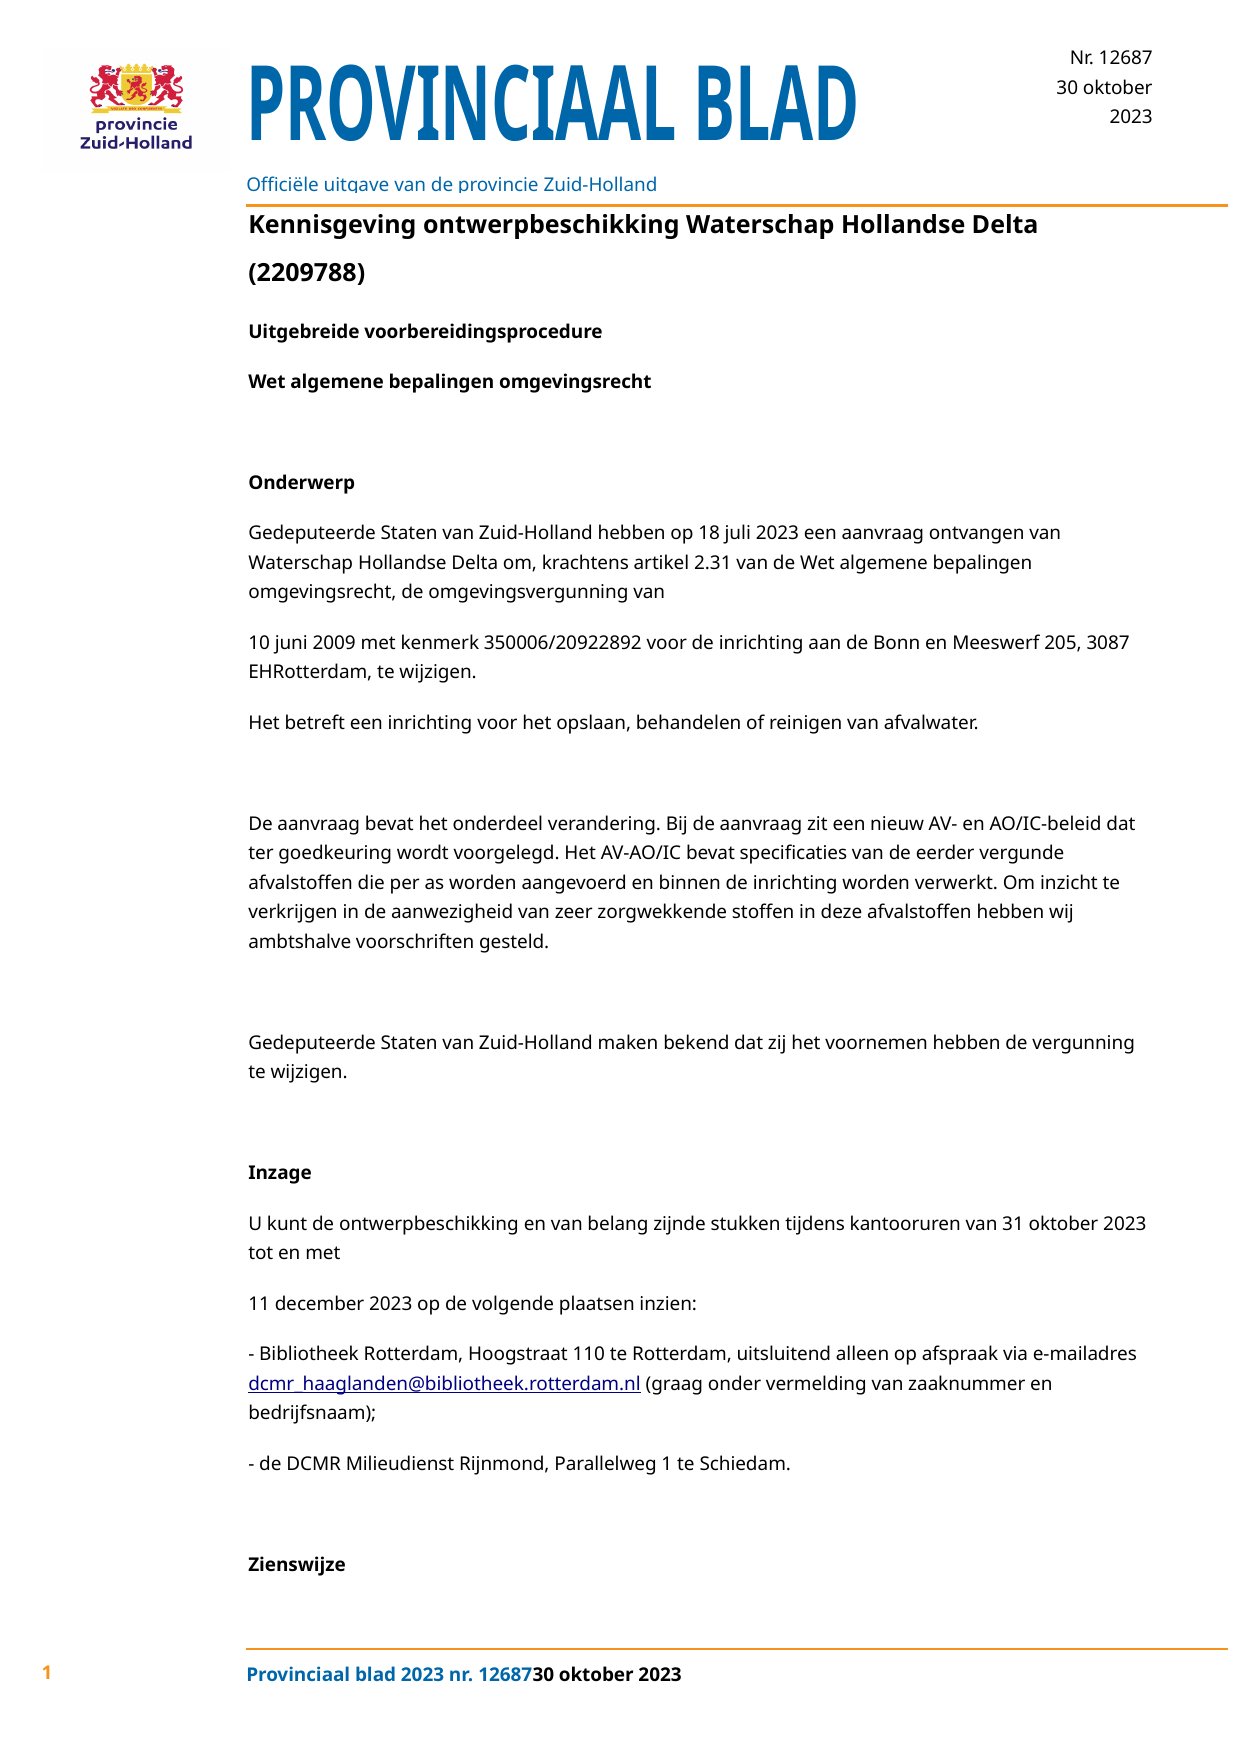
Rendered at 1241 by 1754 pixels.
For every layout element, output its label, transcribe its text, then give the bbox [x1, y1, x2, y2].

text 10 juni 2009 met kenmerk 350006/20922892 voor de inrichting aan de Bonn en Meeswerf 205, 3087 EHRotterdam, te wijzigen. [248, 629, 1152, 684]
text Onderwerp [248, 469, 1152, 495]
text De aanvraag bevat het onderdeel verandering. Bij de aanvraag zit een nieuw AV- en AO/IC-beleid dat ter goedkeuring wordt voorgelegd. Het AV-AO/IC bevat specificaties van de eerder vergunde afvalstoffen die per as worden aangevoerd en binnen de inrichting worden verwerkt. Om inzicht te verkrijgen in de aanwezigheid van zeer zorgwekkende stoffen in deze afvalstoffen hebben wij ambtshalve voorschriften gesteld. [248, 810, 1152, 954]
text - Bibliotheek Rotterdam, Hoogstraat 110 te Rotterdam, uitsluitend alleen op afspraak via e-mailadres dcmr_haaglanden@bibliotheek.rotterdam.nl (graag onder vermelding van zaaknummer en bedrijfsnaam); [248, 1340, 1152, 1425]
text Inzage [248, 1159, 1152, 1185]
text Zienswijze [248, 1551, 1152, 1577]
text - de DCMR Milieudienst Rijnmond, Parallelweg 1 te Schiedam. [248, 1450, 1152, 1476]
text Het betreft een inrichting voor het opslaan, behandelen of reinigen van afvalwater. [248, 709, 1152, 735]
text Gedeputeerde Staten van Zuid-Holland maken bekend dat zij het voornemen hebben de vergunning te wijzigen. [248, 1029, 1152, 1084]
text U kunt de ontwerpbeschikking en van belang zijnde stukken tijdens kantooruren van 31 oktober 2023 tot en met [248, 1210, 1152, 1265]
text Gedeputeerde Staten van Zuid-Holland hebben op 18 juli 2023 een aanvraag ontvangen van Waterschap Hollandse Delta om, krachtens artikel 2.31 van de Wet algemene bepalingen omgevingsrecht, de omgevingsvergunning van [248, 519, 1152, 604]
text Uitgebreide voorbereidingsprocedure [248, 318, 1152, 344]
text Kennisgeving ontwerpbeschikking Waterschap Hollandse Delta (2209788) [248, 207, 1152, 288]
picture [41, 47, 231, 172]
text Wet algemene bepalingen omgevingsrecht [248, 368, 1152, 394]
text 11 december 2023 op de volgende plaatsen inzien: [248, 1290, 1152, 1316]
